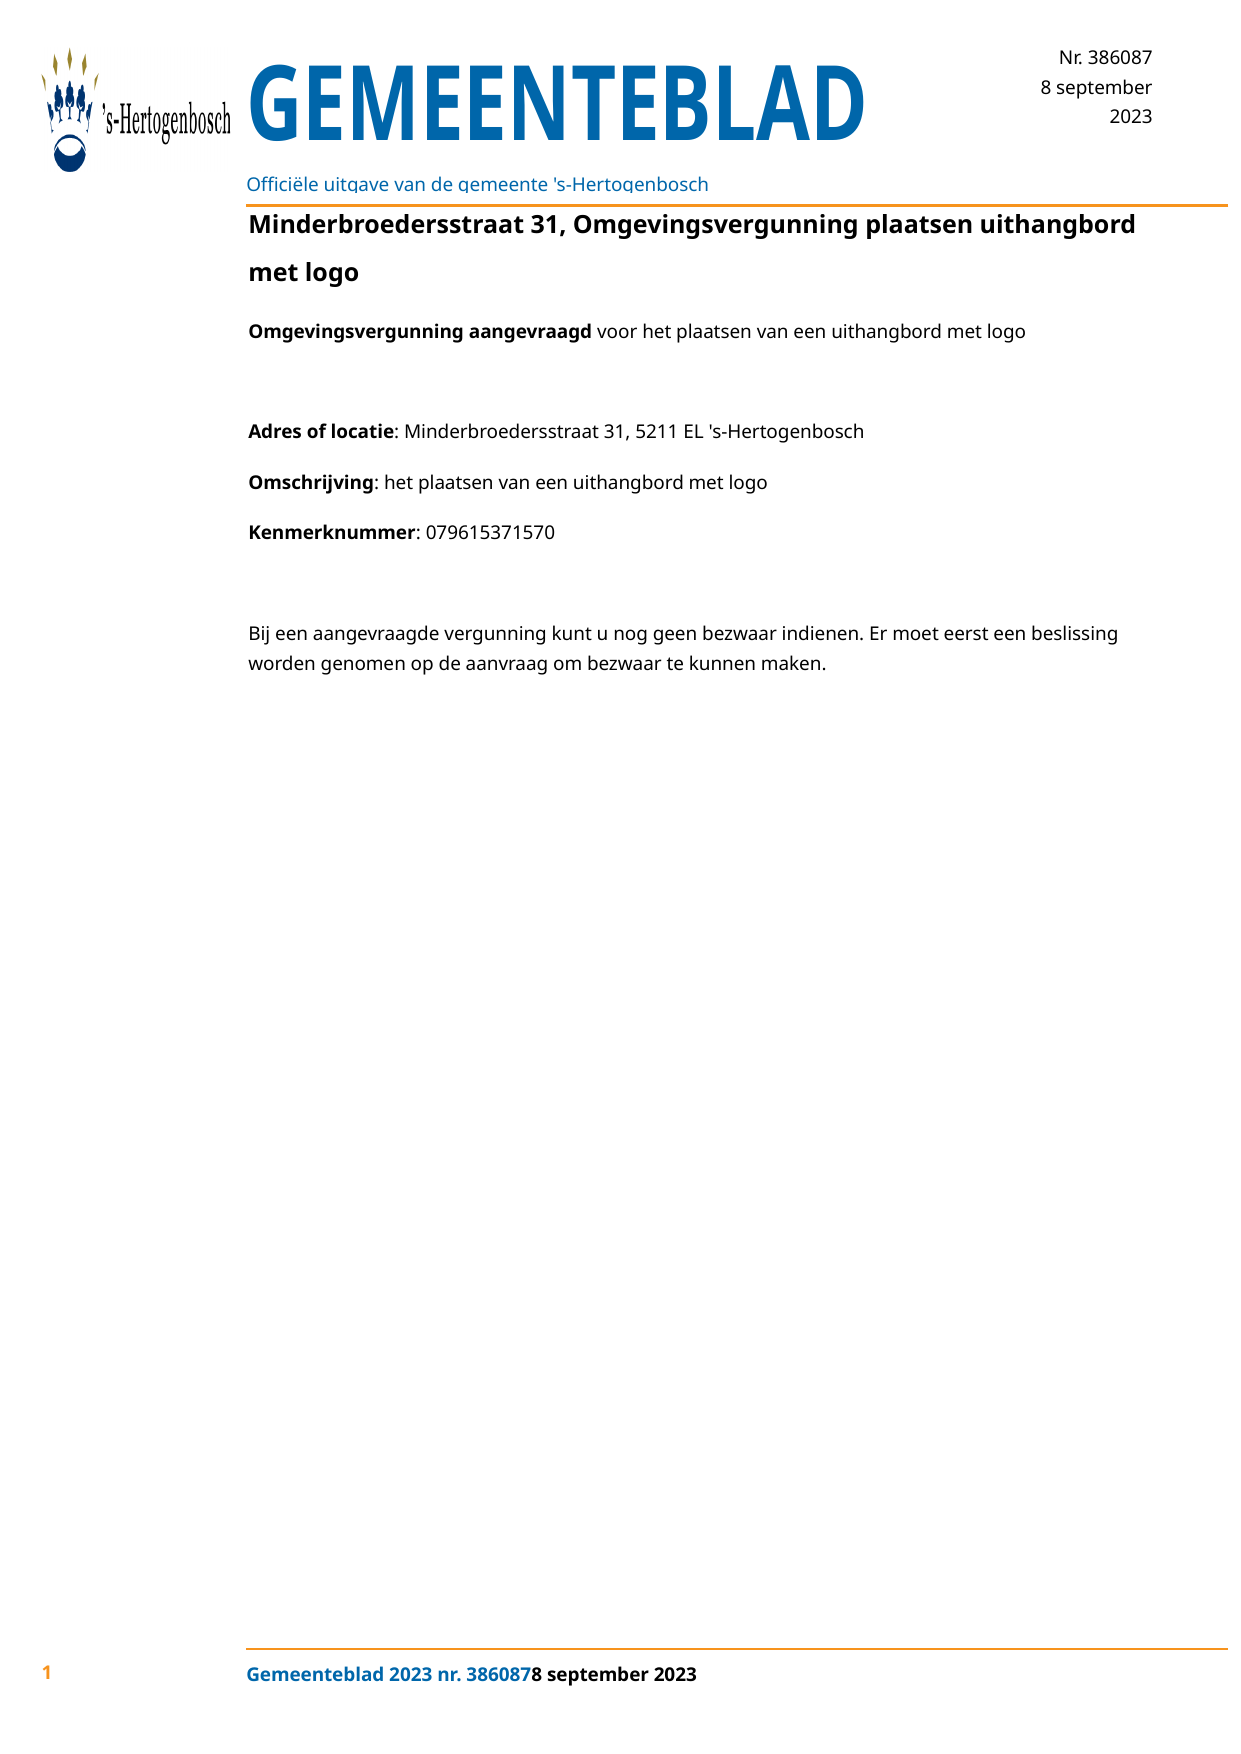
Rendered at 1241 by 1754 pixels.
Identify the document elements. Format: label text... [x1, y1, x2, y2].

text Minderbroedersstraat 31, Omgevingsvergunning plaatsen uithangbord met logo [248, 207, 1152, 288]
picture [41, 47, 231, 172]
text Adres of locatie: Minderbroedersstraat 31, 5211 EL 's-Hertogenbosch [248, 419, 1152, 444]
text Omgevingsvergunning aangevraagd voor het plaatsen van een uithangbord met logo [248, 318, 1152, 344]
text Omschrijving: het plaatsen van een uithangbord met logo [248, 469, 1152, 495]
text Bij een aangevraagde vergunning kunt u nog geen bezwaar indienen. Er moet eerst een beslissing worden genomen op de aanvraag om bezwaar te kunnen maken. [248, 620, 1152, 676]
text Kenmerknummer: 079615371570 [248, 519, 1152, 545]
